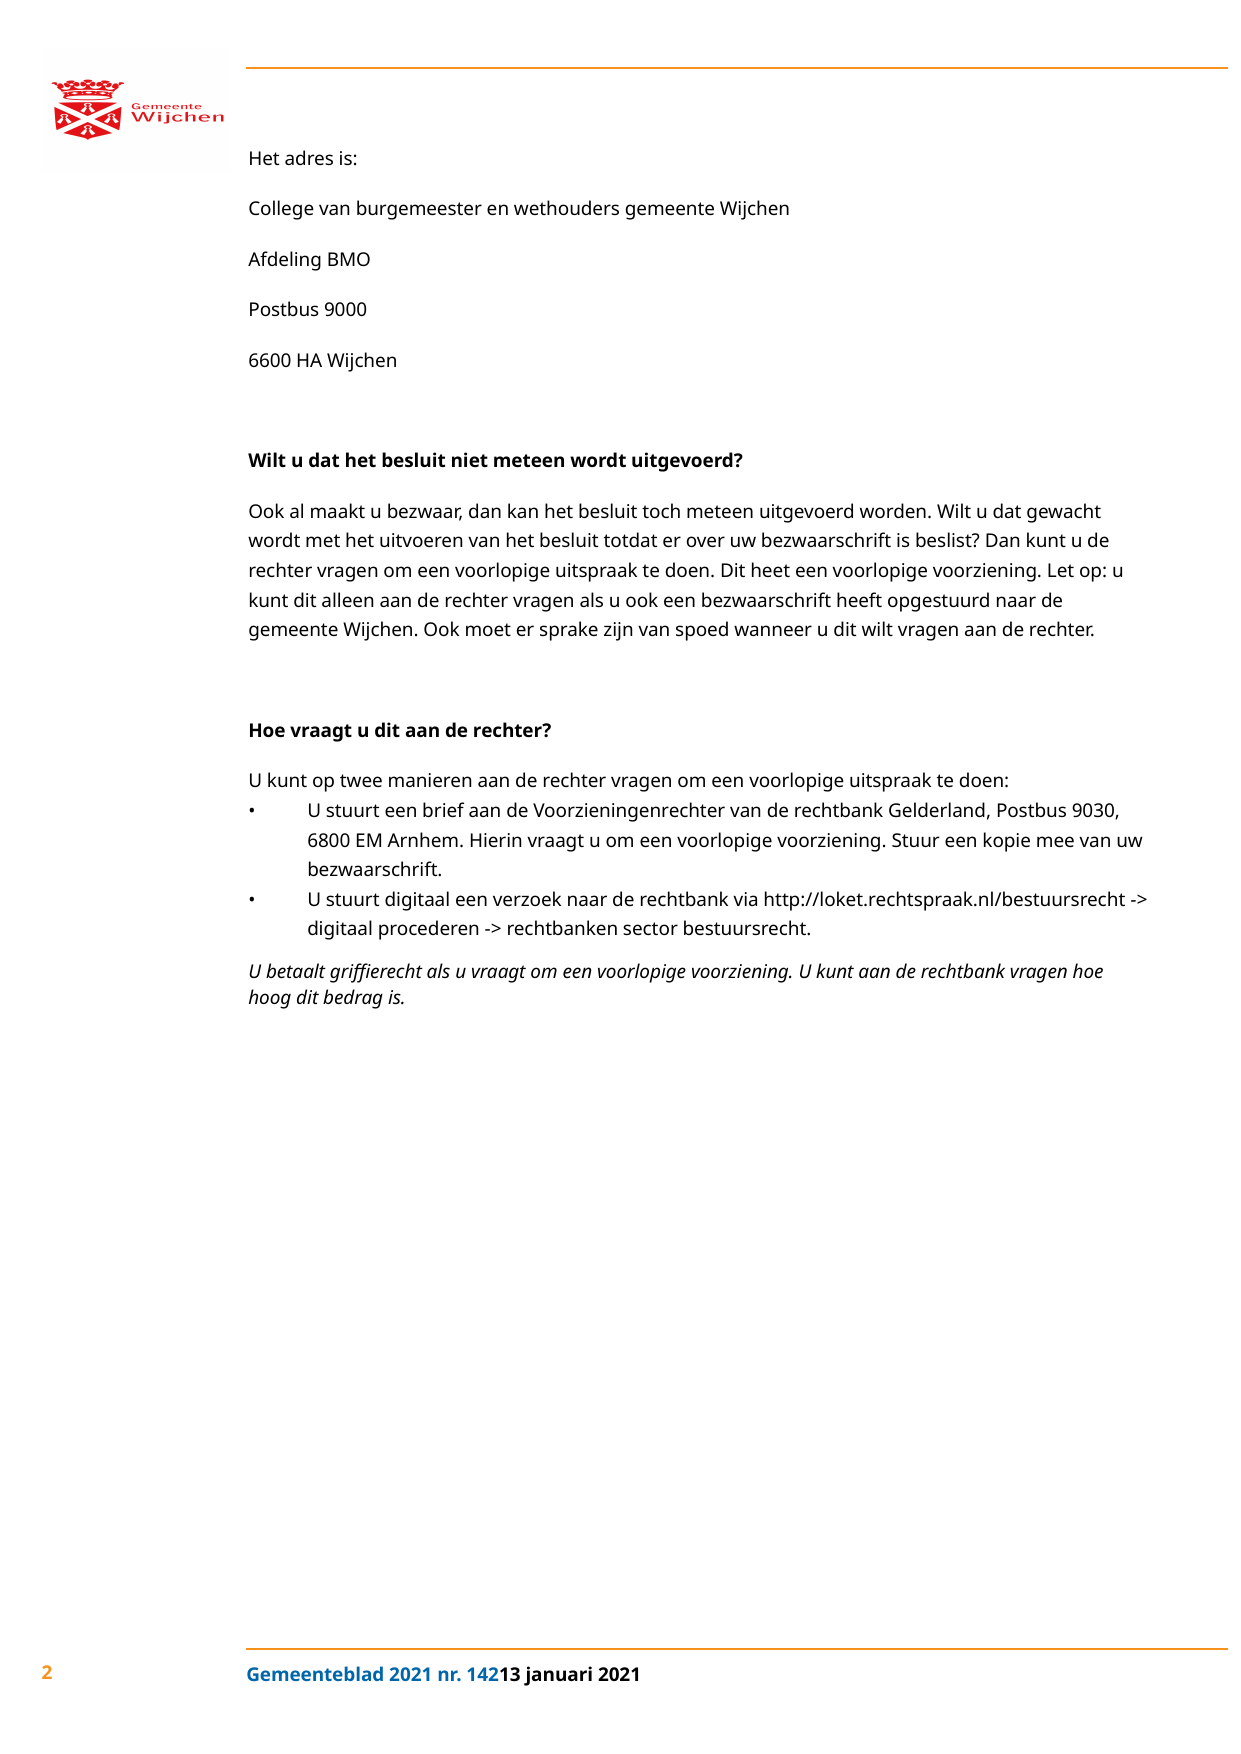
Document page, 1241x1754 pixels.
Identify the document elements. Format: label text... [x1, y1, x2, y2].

text College van burgemeester en wethouders gemeente Wijchen [248, 196, 1152, 221]
list U stuurt digitaal een verzoek naar de rechtbank via http://loket.rechtspraak.nl/bestuursrecht -> digitaal procederen -> rechtbanken sector bestuursrecht. [248, 886, 1152, 941]
text Wilt u dat het besluit niet meteen wordt uitgevoerd? [248, 448, 1152, 473]
list U stuurt een brief aan de Voorzieningenrechter van de rechtbank Gelderland, Postbus 9030, 6800 EM Arnhem. Hierin vraagt u om een voorlopige voorziening. Stuur een kopie mee van uw bezwaarschrift. [248, 797, 1152, 882]
text Postbus 9000 [248, 296, 1152, 322]
text U betaalt griffierecht als u vraagt om een voorlopige voorziening. U kunt aan de rechtbank vragen hoe hoog dit bedrag is. [248, 959, 1152, 1010]
picture [41, 47, 231, 172]
text Hoe vraagt u dit aan de rechter? [248, 717, 1152, 743]
text Afdeling BMO [248, 246, 1152, 272]
text 6600 HA Wijchen [248, 347, 1152, 373]
text Het adres is: [248, 145, 1152, 171]
text Ook al maakt u bezwaar, dan kan het besluit toch meteen uitgevoerd worden. Wilt u dat gewacht wordt met het uitvoeren van het besluit totdat er over uw bezwaarschrift is beslist? Dan kunt u de rechter vragen om een voorlopige uitspraak te doen. Dit heet een voorlopige voorziening. Let op: u kunt dit alleen aan de rechter vragen als u ook een bezwaarschrift heeft opgestuurd naar de gemeente Wijchen. Ook moet er sprake zijn van spoed wanneer u dit wilt vragen aan de rechter. [248, 498, 1152, 642]
text U kunt op twee manieren aan de rechter vragen om een voorlopige uitspraak te doen: [248, 768, 1152, 793]
